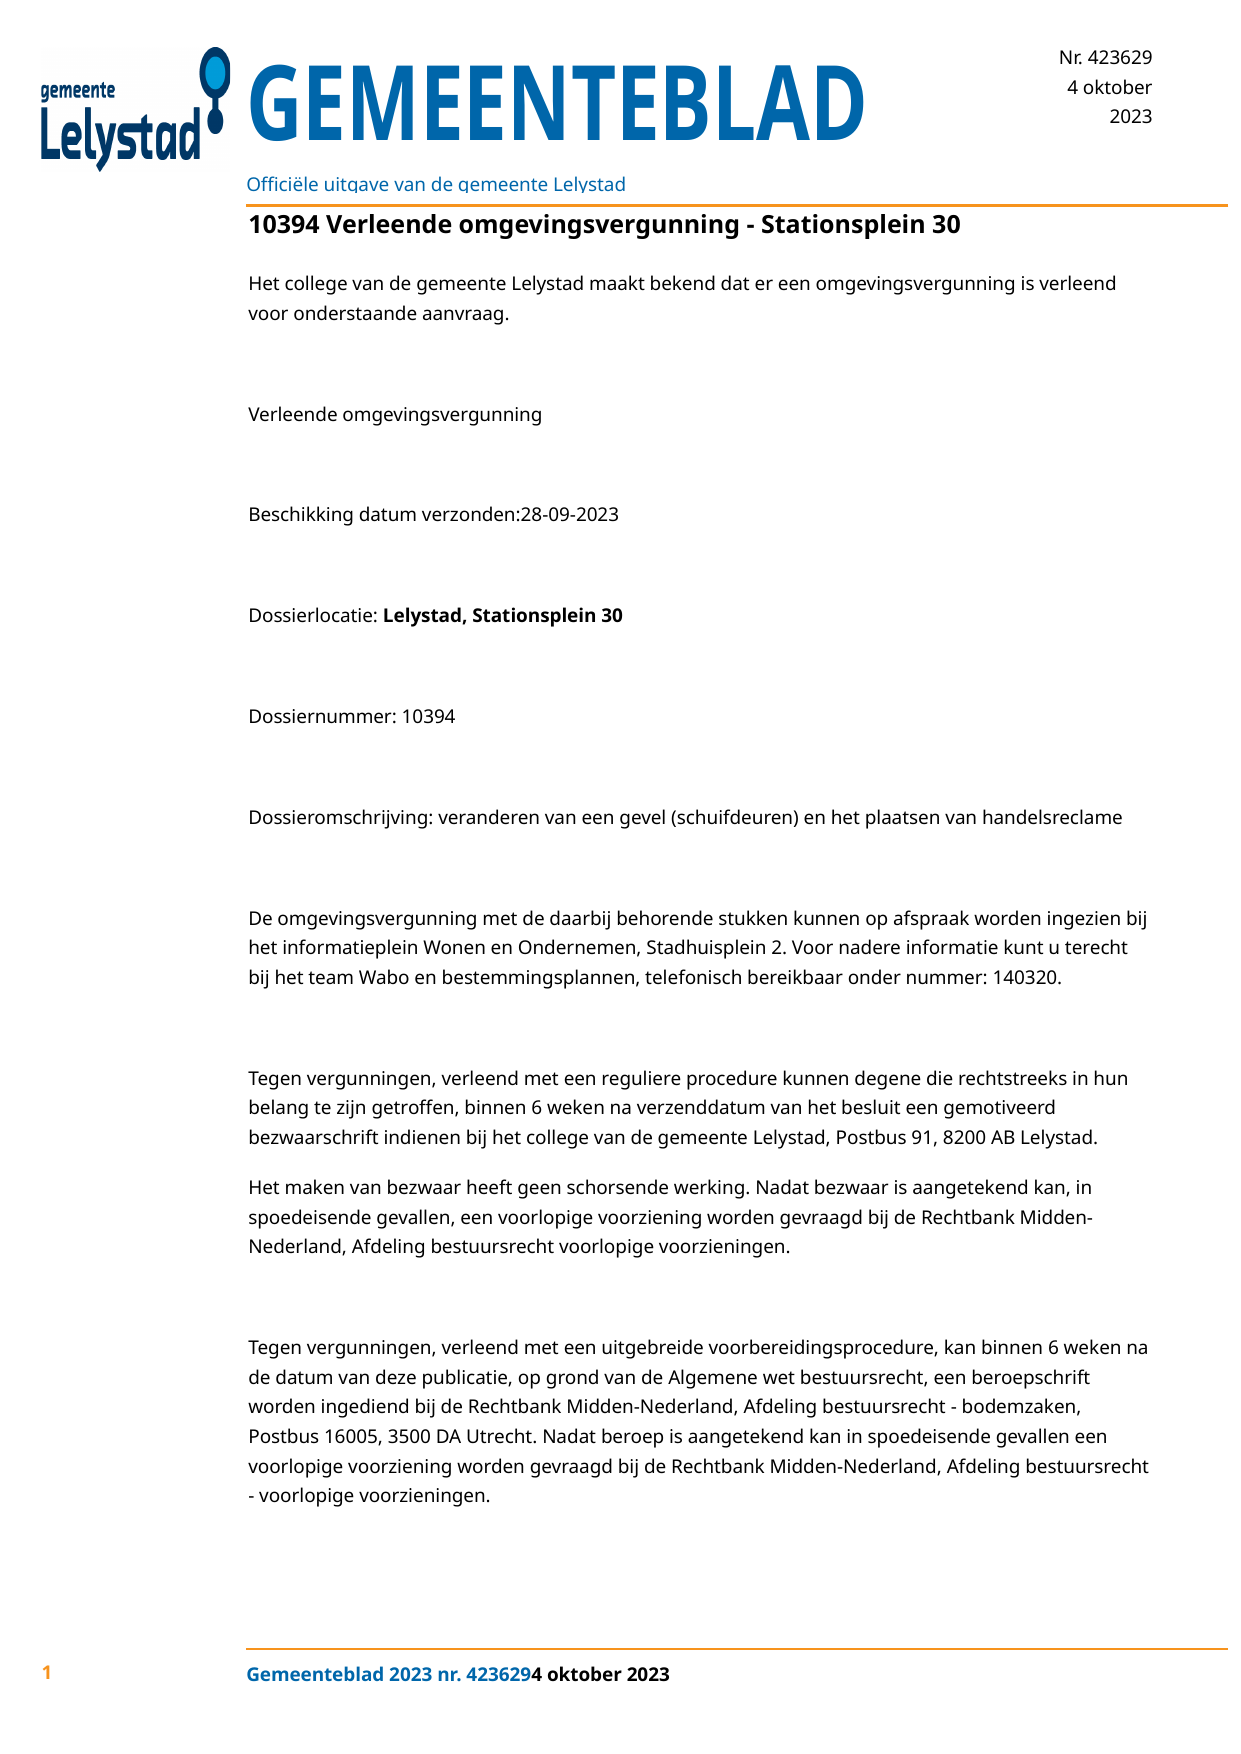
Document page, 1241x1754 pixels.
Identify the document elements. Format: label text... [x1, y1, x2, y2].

text Tegen vergunningen, verleend met een uitgebreide voorbereidingsprocedure, kan binnen 6 weken na de datum van deze publicatie, op grond van de Algemene wet bestuursrecht, een beroepschrift worden ingediend bij de Rechtbank Midden-Nederland, Afdeling bestuursrecht - bodemzaken, Postbus 16005, 3500 DA Utrecht. Nadat beroep is aangetekend kan in spoedeisende gevallen een voorlopige voorziening worden gevraagd bij de Rechtbank Midden-Nederland, Afdeling bestuursrecht - voorlopige voorzieningen. [248, 1334, 1152, 1508]
text Het maken van bezwaar heeft geen schorsende werking. Nadat bezwaar is aangetekend kan, in spoedeisende gevallen, een voorlopige voorziening worden gevraagd bij de Rechtbank Midden-Nederland, Afdeling bestuursrecht voorlopige voorzieningen. [248, 1174, 1152, 1259]
text Dossieromschrijving: veranderen van een gevel (schuifdeuren) en het plaatsen van handelsreclame [248, 804, 1152, 830]
text De omgevingsvergunning met de daarbij behorende stukken kunnen op afspraak worden ingezien bij het informatieplein Wonen en Ondernemen, Stadhuisplein 2. Voor nadere informatie kunt u terecht bij het team Wabo en bestemmingsplannen, telefonisch bereikbaar onder nummer: 140320. [248, 905, 1152, 990]
text Tegen vergunningen, verleend met een reguliere procedure kunnen degene die rechtstreeks in hun belang te zijn getroffen, binnen 6 weken na verzenddatum van het besluit een gemotiveerd bezwaarschrift indienen bij het college van de gemeente Lelystad, Postbus 91, 8200 AB Lelystad. [248, 1065, 1152, 1150]
text Dossiernummer: 10394 [248, 703, 1152, 729]
text Dossierlocatie: Lelystad, Stationsplein 30 [248, 602, 1152, 628]
text Het college van de gemeente Lelystad maakt bekend dat er een omgevingsvergunning is verleend voor onderstaande aanvraag. [248, 270, 1152, 326]
text Beschikking datum verzonden:28-09-2023 [248, 502, 1152, 527]
text 10394 Verleende omgevingsvergunning - Stationsplein 30 [248, 207, 1152, 241]
picture [41, 47, 231, 172]
text Verleende omgevingsvergunning [248, 401, 1152, 426]
